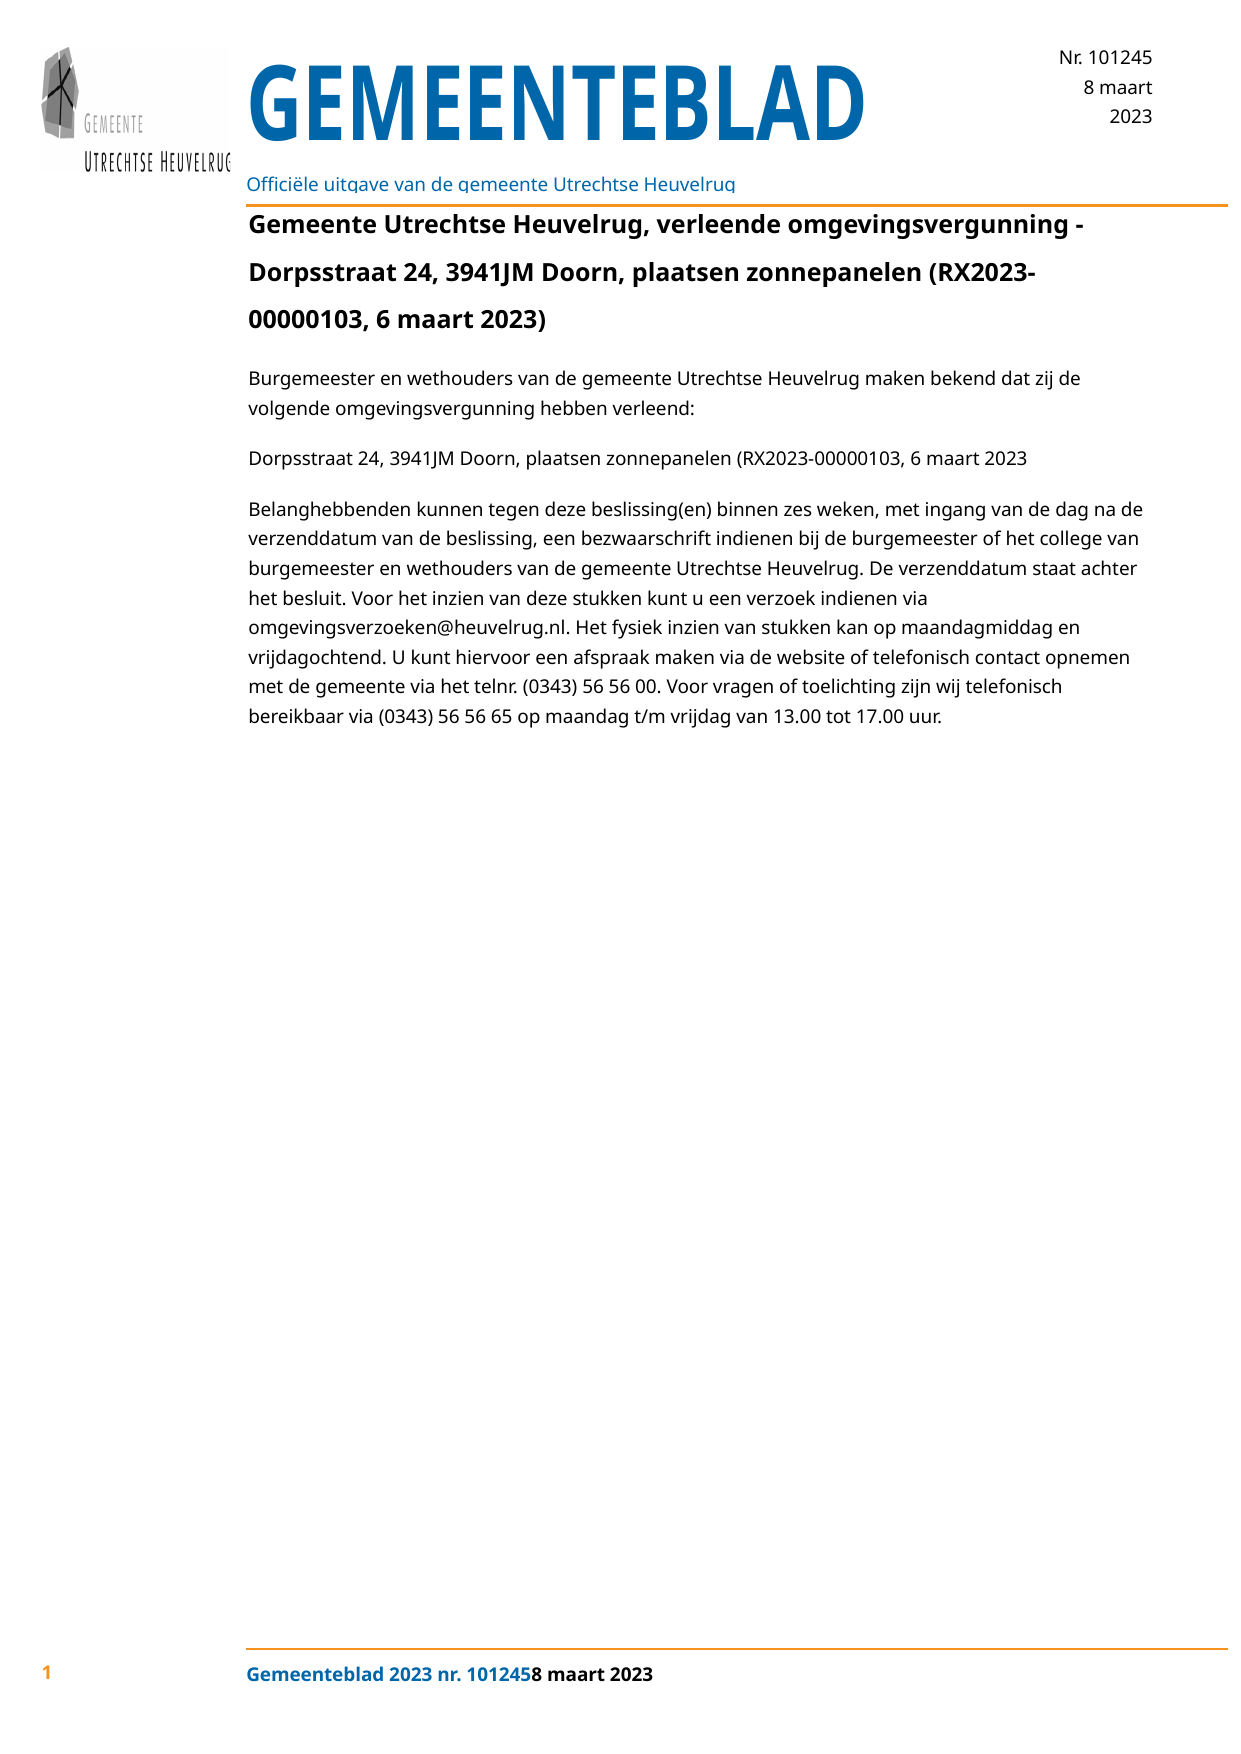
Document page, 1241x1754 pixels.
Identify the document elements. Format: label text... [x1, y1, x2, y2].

text Gemeente Utrechtse Heuvelrug, verleende omgevingsvergunning - Dorpsstraat 24, 3941JM Doorn, plaatsen zonnepanelen (RX2023-00000103, 6 maart 2023) [248, 207, 1152, 336]
text Belanghebbenden kunnen tegen deze beslissing(en) binnen zes weken, met ingang van de dag na de verzenddatum van de beslissing, een bezwaarschrift indienen bij de burgemeester of het college van burgemeester en wethouders van de gemeente Utrechtse Heuvelrug. De verzenddatum staat achter het besluit. Voor het inzien van deze stukken kunt u een verzoek indienen via omgevingsverzoeken@heuvelrug.nl. Het fysiek inzien van stukken kan op maandagmiddag en vrijdagochtend. U kunt hiervoor een afspraak maken via de website of telefonisch contact opnemen met de gemeente via het telnr. (0343) 56 56 00. Voor vragen of toelichting zijn wij telefonisch bereikbaar via (0343) 56 56 65 op maandag t/m vrijdag van 13.00 tot 17.00 uur. [248, 496, 1152, 729]
text Dorpsstraat 24, 3941JM Doorn, plaatsen zonnepanelen (RX2023-00000103, 6 maart 2023 [248, 446, 1152, 471]
text Burgemeester en wethouders van de gemeente Utrechtse Heuvelrug maken bekend dat zij de volgende omgevingsvergunning hebben verleend: [248, 366, 1152, 421]
picture [41, 47, 231, 172]
